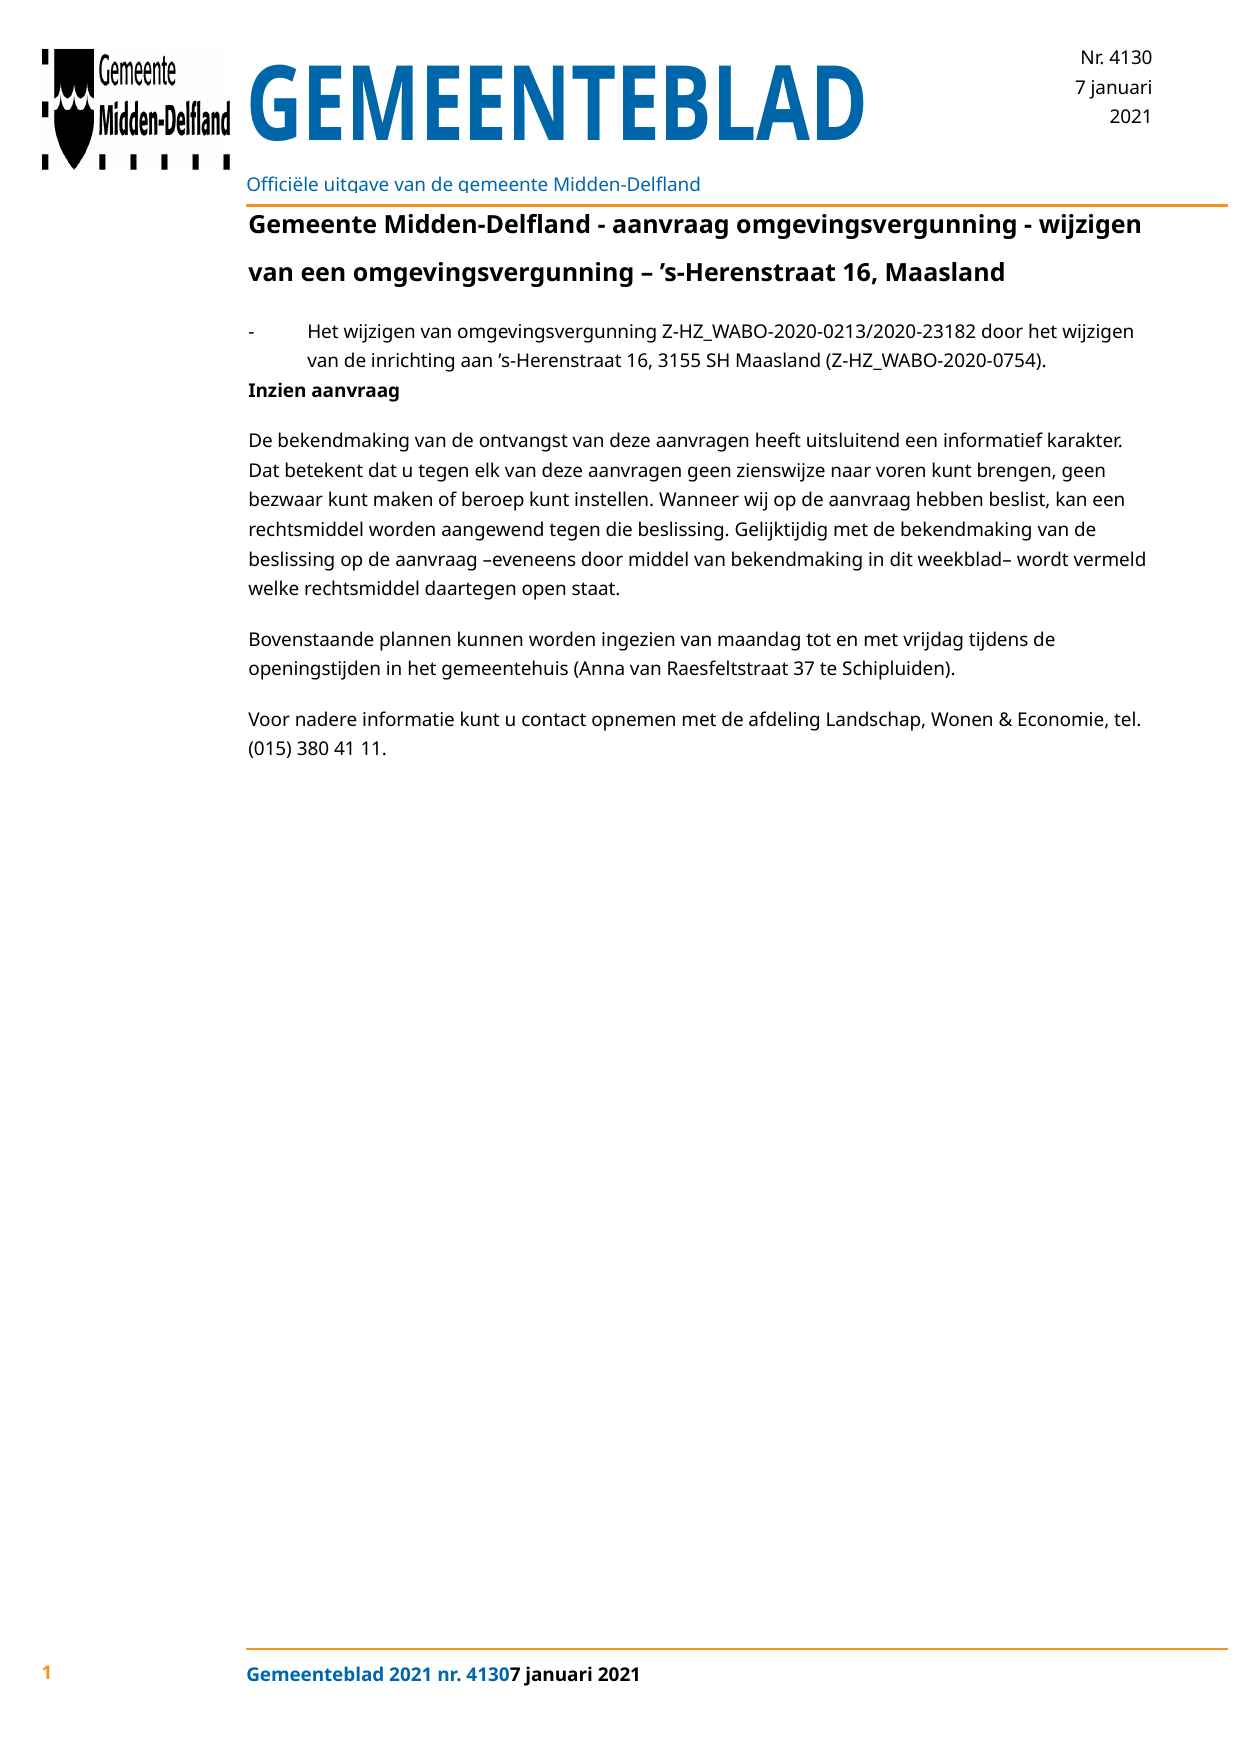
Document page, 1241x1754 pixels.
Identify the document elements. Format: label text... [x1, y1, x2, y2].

list Het wijzigen van omgevingsvergunning Z-HZ_WABO-2020-0213/2020-23182 door het wijzigen van de inrichting aan ’s-Herenstraat 16, 3155 SH Maasland (Z-HZ_WABO-2020-0754). [248, 318, 1152, 373]
picture [41, 47, 231, 172]
text De bekendmaking van de ontvangst van deze aanvragen heeft uitsluitend een informatief karakter. Dat betekent dat u tegen elk van deze aanvragen geen zienswijze naar voren kunt brengen, geen bezwaar kunt maken of beroep kunt instellen. Wanneer wij op de aanvraag hebben beslist, kan een rechtsmiddel worden aangewend tegen die beslissing. Gelijktijdig met de bekendmaking van de beslissing op de aanvraag –eveneens door middel van bekendmaking in dit weekblad– wordt vermeld welke rechtsmiddel daartegen open staat. [248, 427, 1152, 601]
text Voor nadere informatie kunt u contact opnemen met de afdeling Landschap, Wonen & Economie, tel. (015) 380 41 11. [248, 706, 1152, 761]
text Bovenstaande plannen kunnen worden ingezien van maandag tot en met vrijdag tijdens de openingstijden in het gemeentehuis (Anna van Raesfeltstraat 37 te Schipluiden). [248, 626, 1152, 681]
text Inzien aanvraag [248, 377, 1152, 403]
text Gemeente Midden-Delfland - aanvraag omgevingsvergunning - wijzigen van een omgevingsvergunning – ’s-Herenstraat 16, Maasland [248, 207, 1152, 288]
